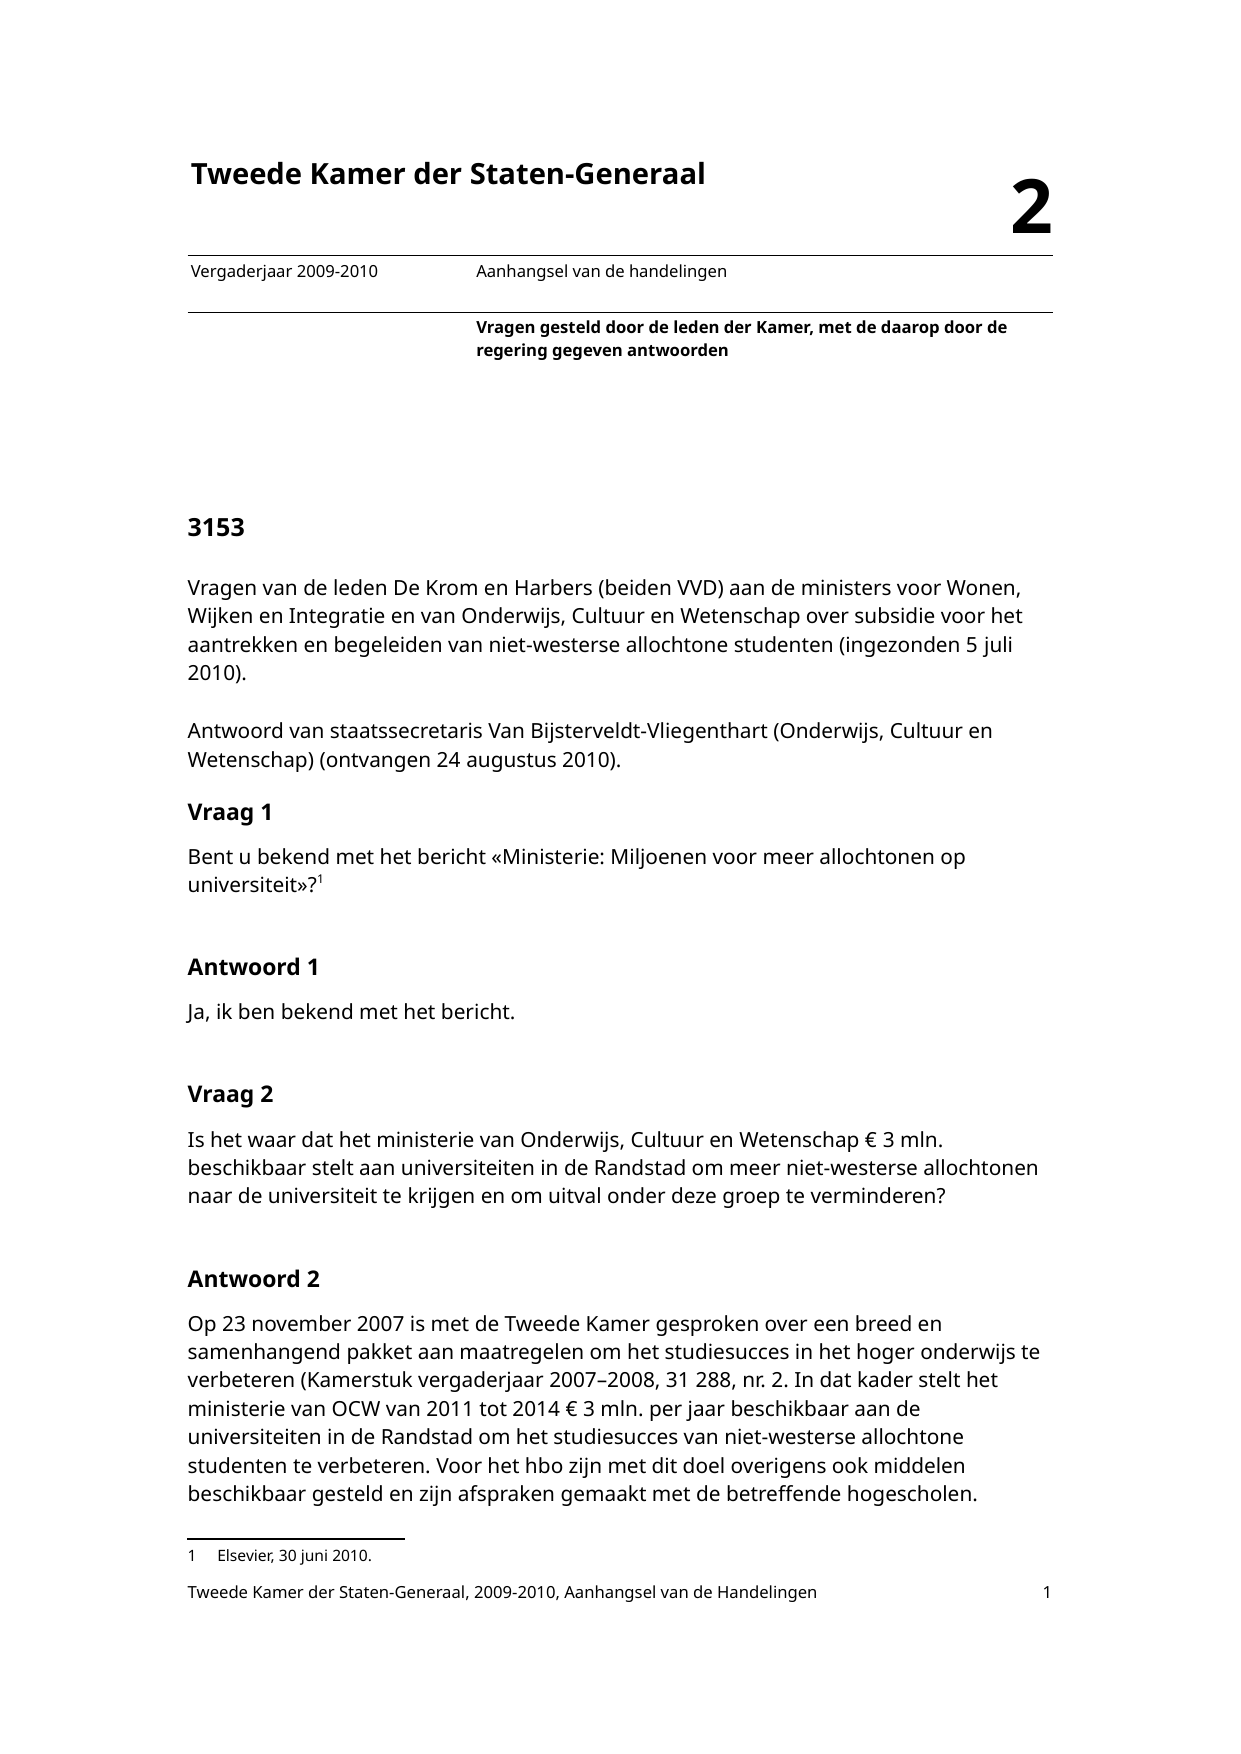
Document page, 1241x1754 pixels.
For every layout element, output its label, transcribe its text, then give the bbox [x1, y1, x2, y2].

subtitle Antwoord 1 [187, 951, 1053, 982]
table_header 2 [880, 150, 1053, 255]
text Ja, ik ben bekend met het bericht. [187, 997, 1053, 1026]
table_cell Vergaderjaar 2009-2010 [188, 256, 473, 312]
text Is het waar dat het ministerie van Onderwijs, Cultuur en Wetenschap € 3 mln. beschikbaar stelt aan universiteiten in de Randstad om meer niet-westerse allochtonen naar de universiteit te krijgen en om uitval onder deze groep te verminderen? [187, 1125, 1053, 1210]
subtitle Antwoord 2 [187, 1262, 1053, 1294]
text Op 23 november 2007 is met de Tweede Kamer gesproken over een breed en samenhangend pakket aan maatregelen om het studiesucces in het hoger onderwijs te verbeteren (Kamerstuk vergaderjaar 2007–2008, 31 288, nr. 2. In dat kader stelt het ministerie van OCW van 2011 tot 2014 € 3 mln. per jaar beschikbaar aan de universiteiten in de Randstad om het studiesucces van niet-westerse allochtone studenten te verbeteren. Voor het hbo zijn met dit doel overigens ook middelen beschikbaar gesteld en zijn afspraken gemaakt met de betreffende hogescholen. [187, 1309, 1053, 1508]
text Bent u bekend met het bericht «Ministerie: Miljoenen voor meer allochtonen op universiteit»? [187, 842, 1053, 899]
text Vragen van de leden De Krom en Harbers (beiden VVD) aan de ministers voor Wonen, Wijken en Integratie en van Onderwijs, Cultuur en Wetenschap over subsidie voor het aantrekken en begeleiden van niet-westerse allochtone studenten (ingezonden 5 juli 2010). [187, 573, 1053, 687]
text 3153 [187, 509, 1053, 543]
subtitle Vraag 1 [187, 796, 1053, 827]
table_cell Aanhangsel van de handelingen [473, 256, 1053, 312]
table_cell [188, 313, 473, 361]
text Elsevier, 30 juni 2010. [187, 1538, 1053, 1566]
text Antwoord van staatssecretaris Van Bijsterveldt-Vliegenthart (Onderwijs, Cultuur en Wetenschap) (ontvangen 24 augustus 2010). [187, 716, 1053, 773]
table_cell Vragen gesteld door de leden der Kamer, met de daarop door de regering gegeven antwoorden [473, 313, 1053, 361]
subtitle Vraag 2 [187, 1078, 1053, 1110]
table_header Tweede Kamer der Staten-Generaal [188, 150, 879, 255]
